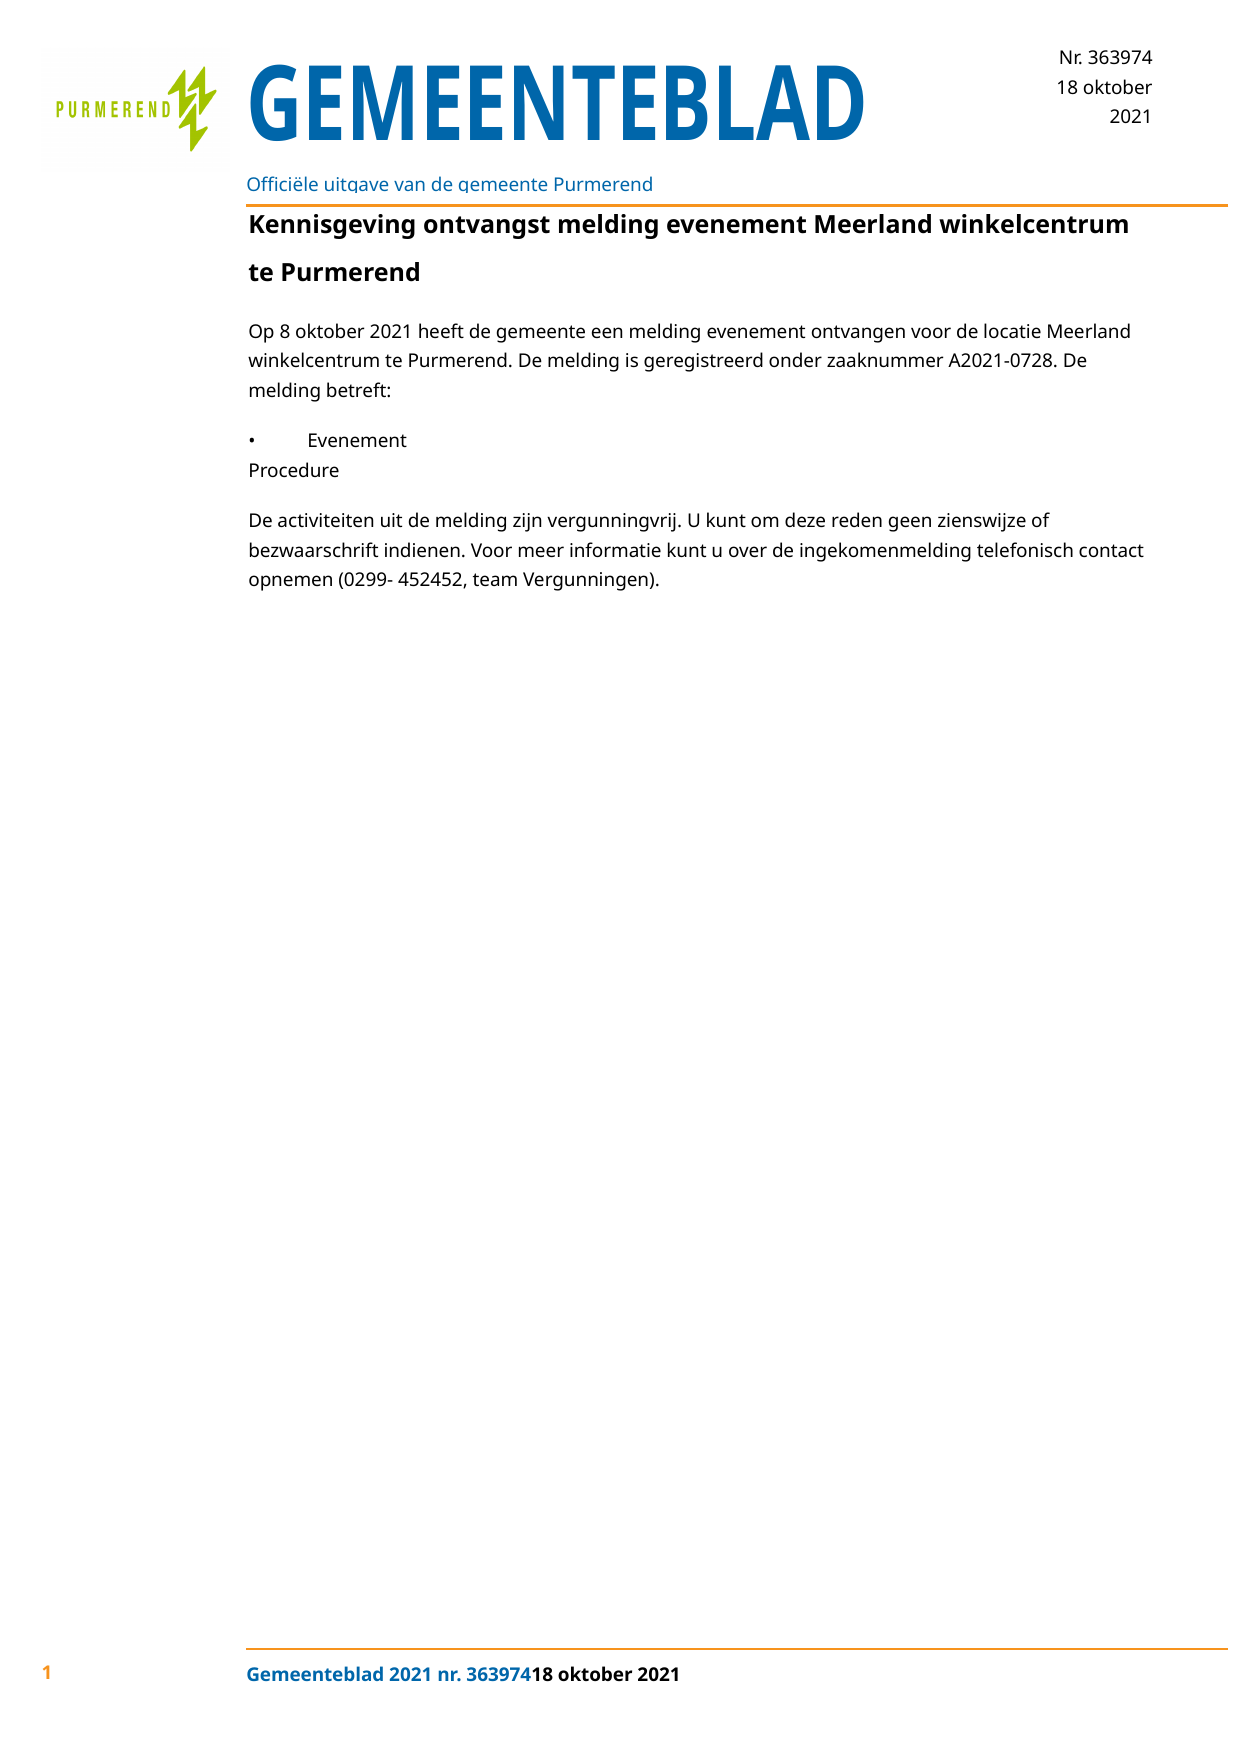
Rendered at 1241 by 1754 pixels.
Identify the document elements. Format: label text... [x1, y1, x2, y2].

text Op 8 oktober 2021 heeft de gemeente een melding evenement ontvangen voor de locatie Meerland winkelcentrum te Purmerend. De melding is geregistreerd onder zaaknummer A2021-0728. De melding betreft: [248, 318, 1152, 403]
text Kennisgeving ontvangst melding evenement Meerland winkelcentrum te Purmerend [248, 207, 1152, 288]
list Evenement [248, 427, 1152, 453]
text Procedure [248, 457, 1152, 483]
picture [41, 47, 231, 172]
text De activiteiten uit de melding zijn vergunningvrij. U kunt om deze reden geen zienswijze of bezwaarschrift indienen. Voor meer informatie kunt u over de ingekomenmelding telefonisch contact opnemen (0299- 452452, team Vergunningen). [248, 507, 1152, 592]
